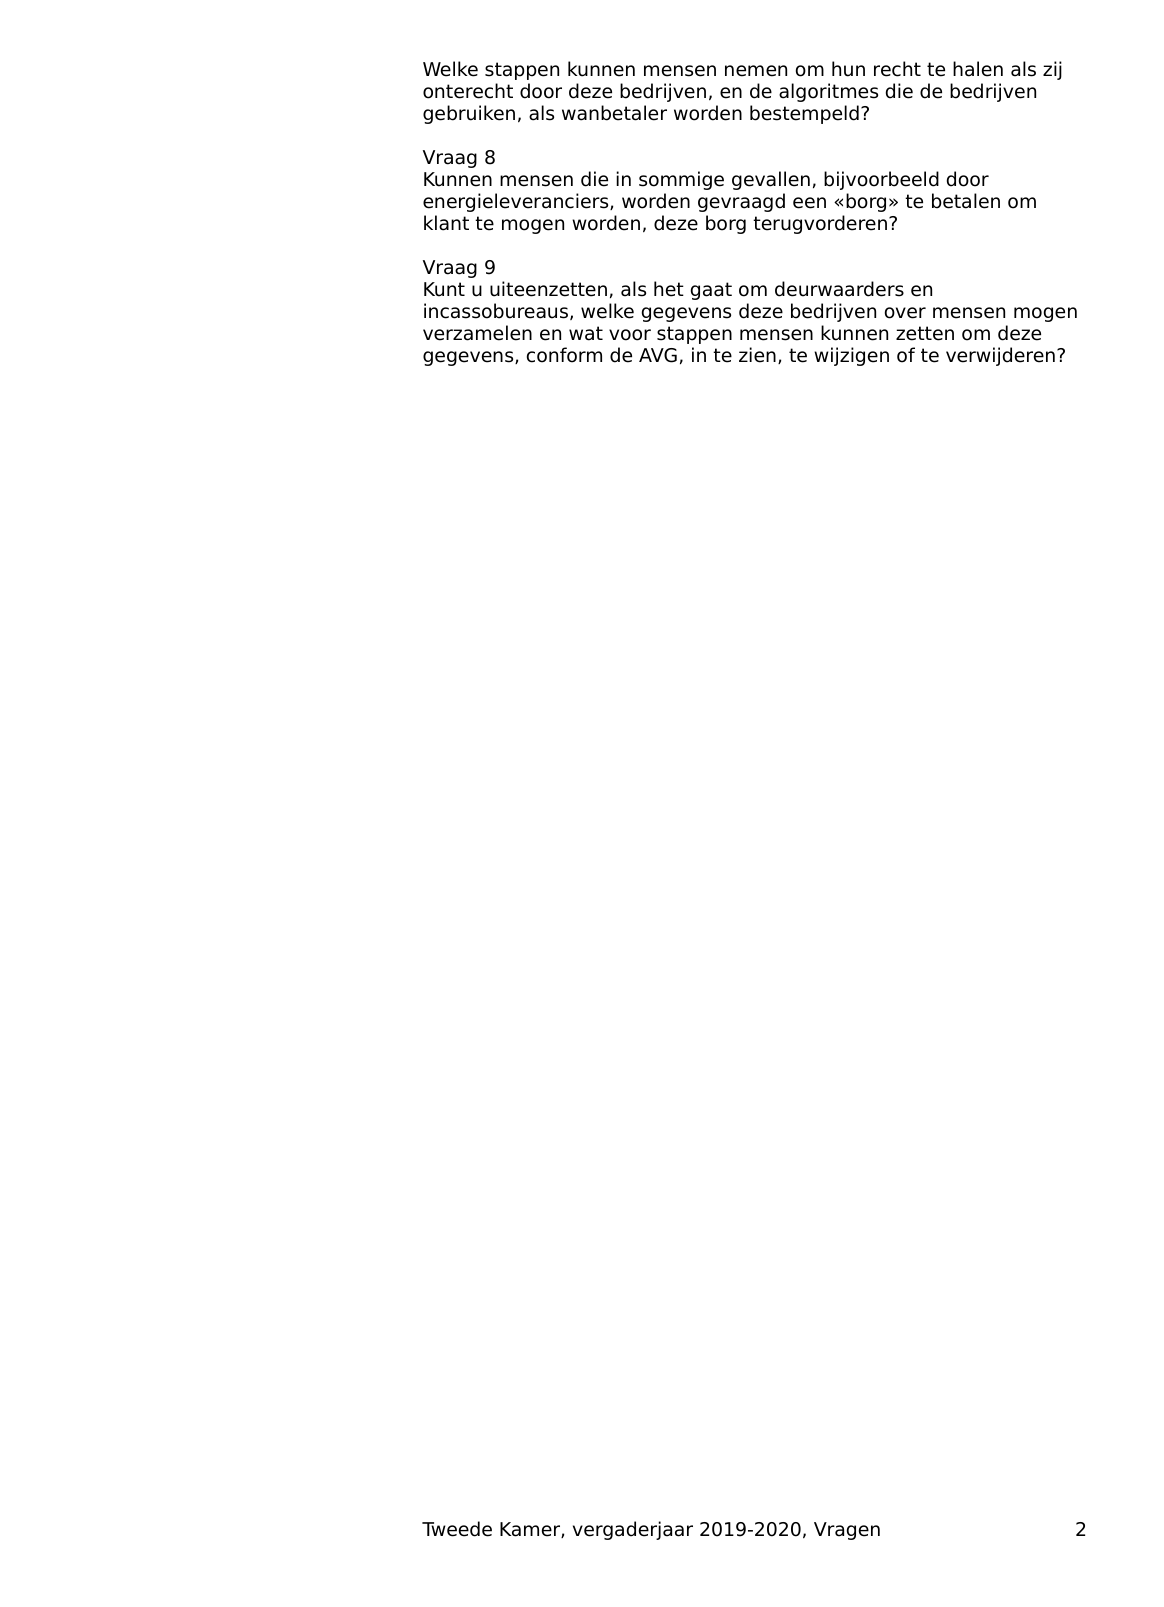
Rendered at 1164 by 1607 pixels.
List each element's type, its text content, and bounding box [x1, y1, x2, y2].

text Kunnen mensen die in sommige gevallen, bijvoorbeeld door energieleveranciers, worden gevraagd een «borg» te betalen om klant te mogen worden, deze borg terugvorderen? [422, 169, 1087, 235]
text Welke stappen kunnen mensen nemen om hun recht te halen als zij onterecht door deze bedrijven, en de algoritmes die de bedrijven gebruiken, als wanbetaler worden bestempeld? [422, 59, 1087, 125]
text Vraag 8 [422, 147, 1087, 169]
text Kunt u uiteenzetten, als het gaat om deurwaarders en incassobureaus, welke gegevens deze bedrijven over mensen mogen verzamelen en wat voor stappen mensen kunnen zetten om deze gegevens, conform de AVG, in te zien, te wijzigen of te verwijderen? [422, 279, 1087, 367]
text Vraag 9 [422, 257, 1087, 279]
